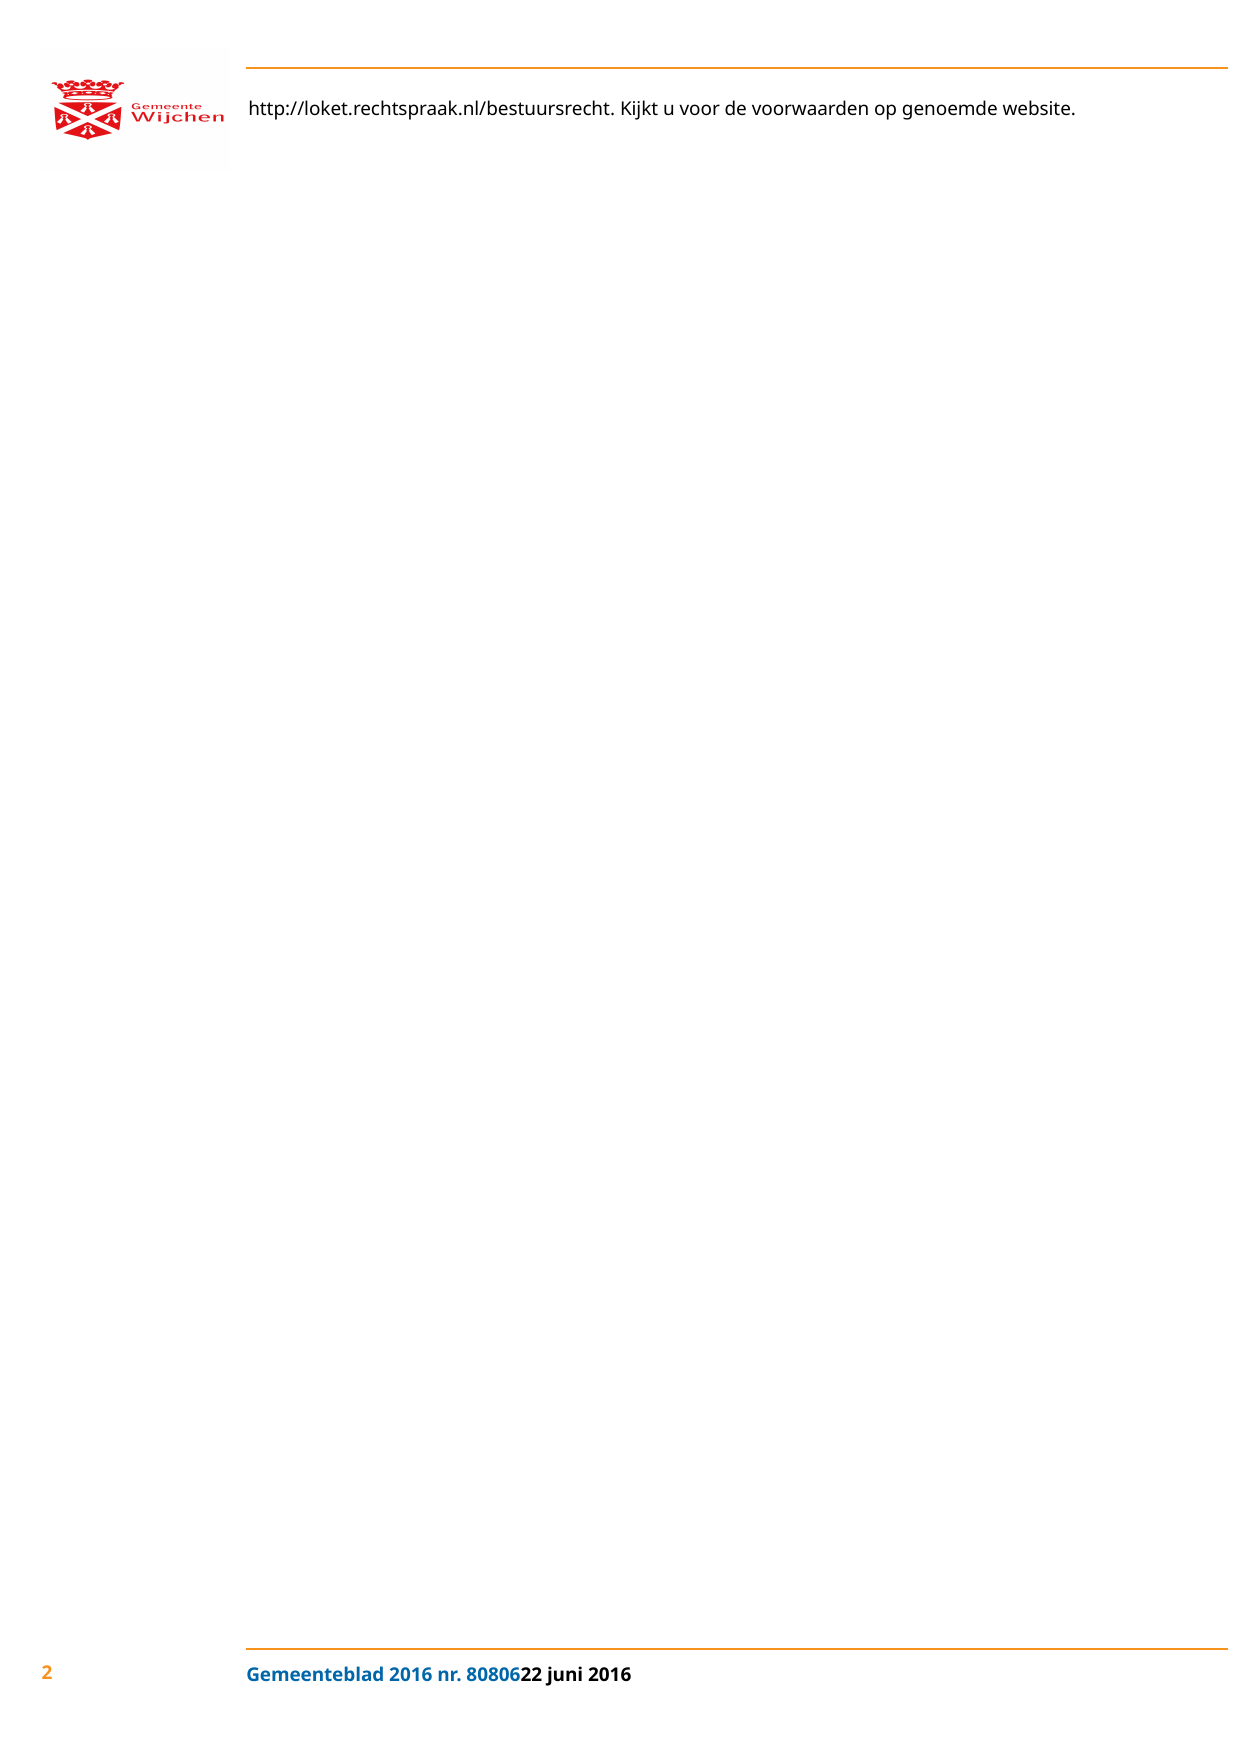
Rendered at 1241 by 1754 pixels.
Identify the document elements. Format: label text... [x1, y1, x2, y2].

text http://loket.rechtspraak.nl/bestuursrecht. Kijkt u voor de voorwaarden op genoemde website. [248, 95, 1152, 121]
picture [41, 47, 231, 172]
